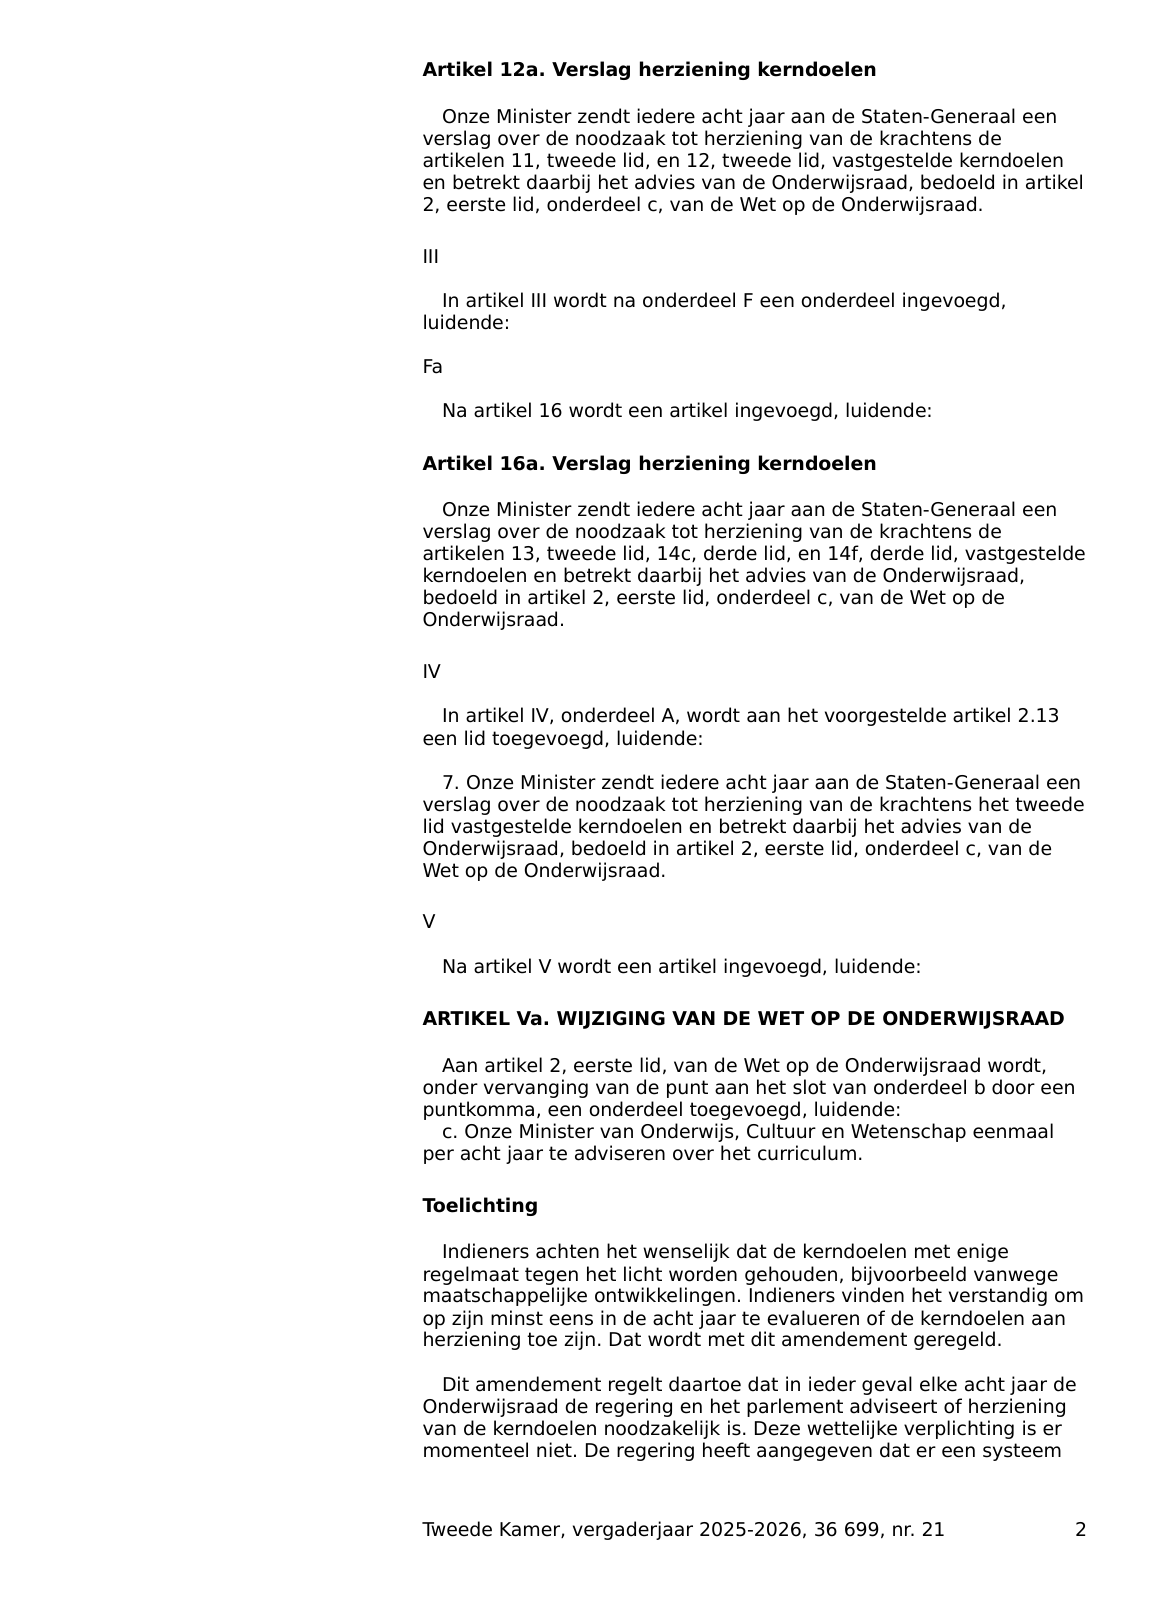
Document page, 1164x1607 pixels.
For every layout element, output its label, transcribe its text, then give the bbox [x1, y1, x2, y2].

subtitle V [422, 911, 1087, 933]
text In artikel III wordt na onderdeel F een onderdeel ingevoegd, luidende: [422, 290, 1087, 334]
subtitle Toelichting [422, 1194, 1087, 1216]
text Aan artikel 2, eerste lid, van de Wet op de Onderwijsraad wordt, onder vervanging van de punt aan het slot van onderdeel b door een puntkomma, een onderdeel toegevoegd, luidende: [422, 1054, 1087, 1121]
text 7. Onze Minister zendt iedere acht jaar aan de Staten-Generaal een verslag over de noodzaak tot herziening van de krachtens het tweede lid vastgestelde kerndoelen en betrekt daarbij het advies van de Onderwijsraad, bedoeld in artikel 2, eerste lid, onderdeel c, van de Wet op de Onderwijsraad. [422, 772, 1087, 881]
subtitle III [422, 246, 1087, 268]
text Na artikel V wordt een artikel ingevoegd, luidende: [422, 956, 1087, 978]
text c. Onze Minister van Onderwijs, Cultuur en Wetenschap eenmaal per acht jaar te adviseren over het curriculum. [422, 1121, 1087, 1164]
subtitle Artikel 16a. Verslag herziening kerndoelen [422, 452, 1087, 474]
text Indieners achten het wenselijk dat de kerndoelen met enige regelmaat tegen het licht worden gehouden, bijvoorbeeld vanwege maatschappelijke ontwikkelingen. Indieners vinden het verstandig om op zijn minst eens in de acht jaar te evalueren of de kerndoelen aan herziening toe zijn. Dat wordt met dit amendement geregeld. [422, 1241, 1087, 1351]
text Fa [422, 356, 1087, 378]
text Dit amendement regelt daartoe dat in ieder geval elke acht jaar de Onderwijsraad de regering en het parlement adviseert of herziening van de kerndoelen noodzakelijk is. Deze wettelijke verplichting is er momenteel niet. De regering heeft aangegeven dat er een systeem [422, 1373, 1087, 1461]
subtitle IV [422, 661, 1087, 683]
subtitle ARTIKEL Va. WIJZIGING VAN DE WET OP DE ONDERWIJSRAAD [422, 1008, 1087, 1029]
subtitle Artikel 12a. Verslag herziening kerndoelen [422, 59, 1087, 81]
text In artikel IV, onderdeel A, wordt aan het voorgestelde artikel 2.13 een lid toegevoegd, luidende: [422, 705, 1087, 749]
text Onze Minister zendt iedere acht jaar aan de Staten-Generaal een verslag over de noodzaak tot herziening van de krachtens de artikelen 11, tweede lid, en 12, tweede lid, vastgestelde kerndoelen en betrekt daarbij het advies van de Onderwijsraad, bedoeld in artikel 2, eerste lid, onderdeel c, van de Wet op de Onderwijsraad. [422, 106, 1087, 216]
text Na artikel 16 wordt een artikel ingevoegd, luidende: [422, 400, 1087, 422]
text Onze Minister zendt iedere acht jaar aan de Staten-Generaal een verslag over de noodzaak tot herziening van de krachtens de artikelen 13, tweede lid, 14c, derde lid, en 14f, derde lid, vastgestelde kerndoelen en betrekt daarbij het advies van de Onderwijsraad, bedoeld in artikel 2, eerste lid, onderdeel c, van de Wet op de Onderwijsraad. [422, 499, 1087, 631]
